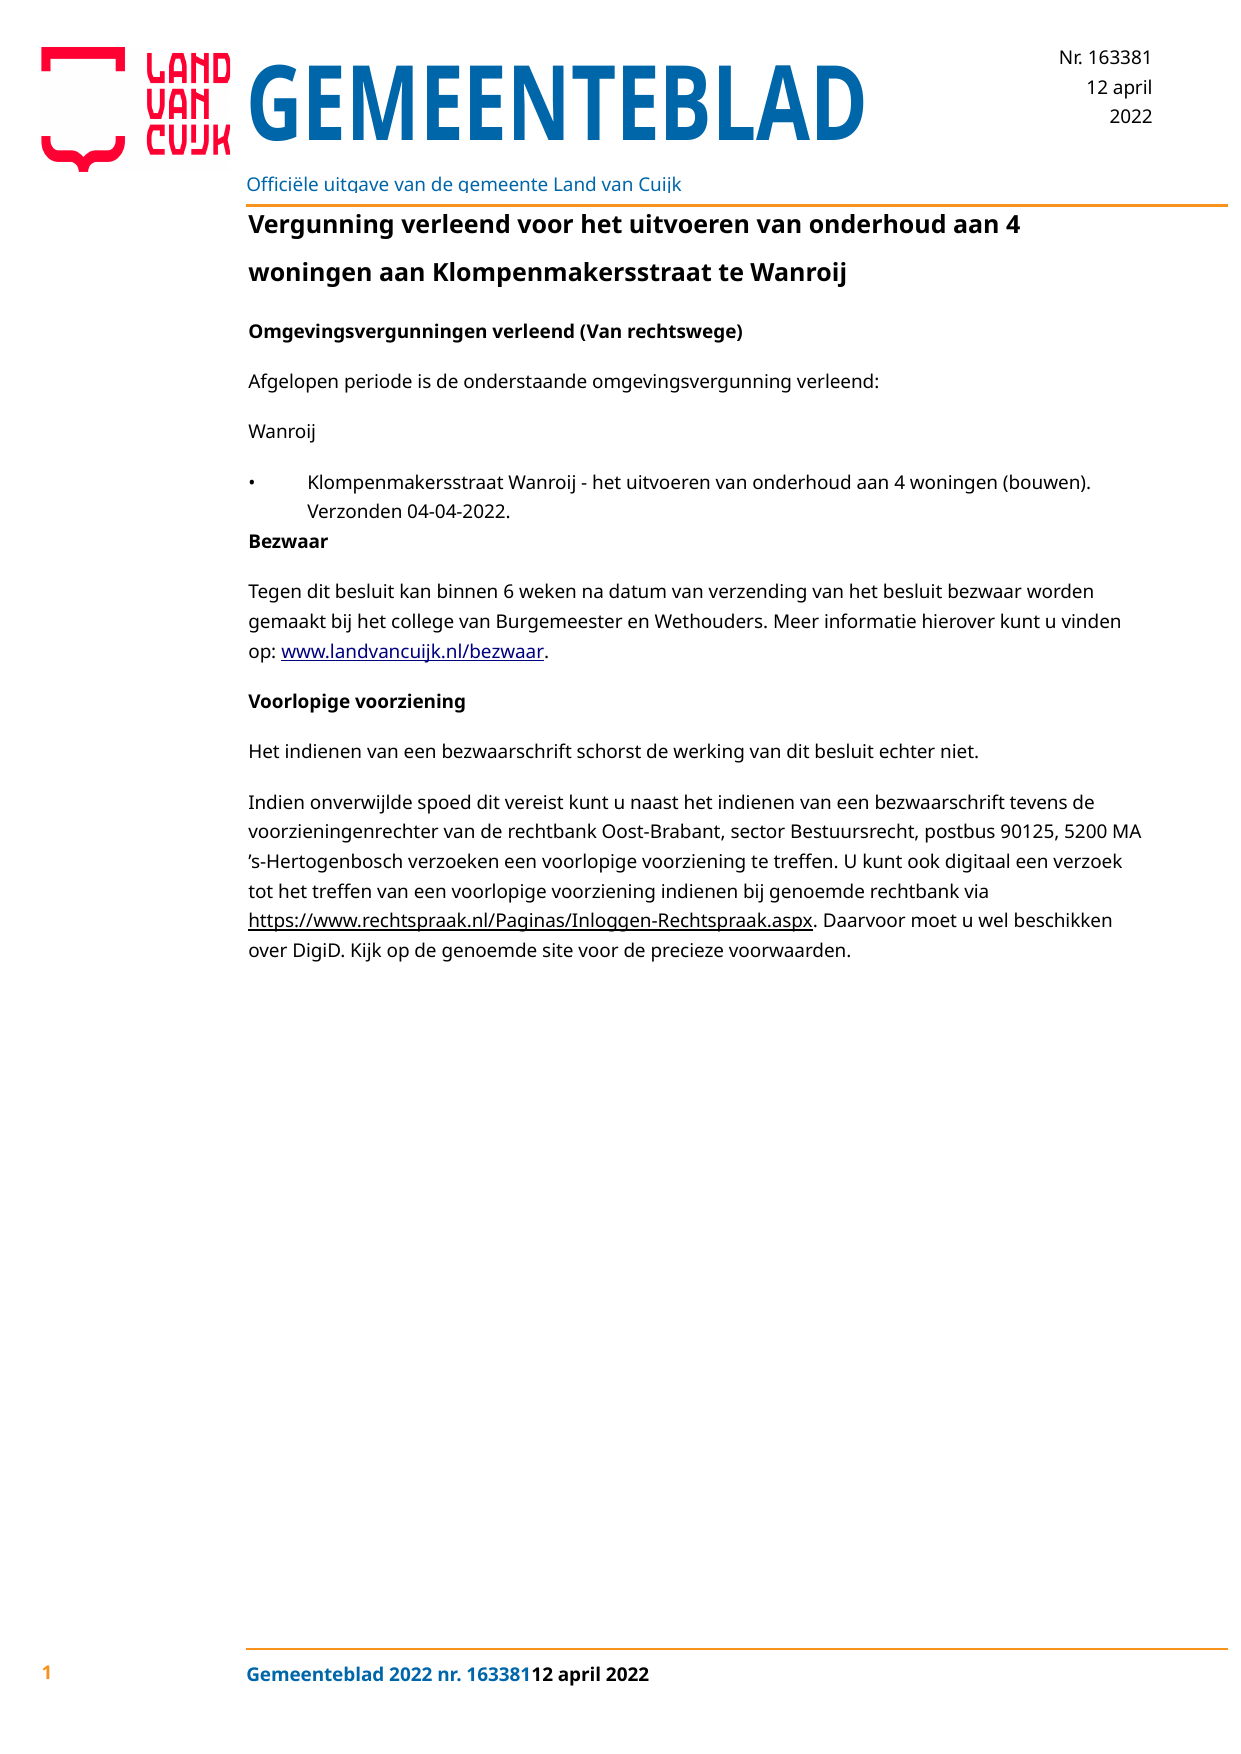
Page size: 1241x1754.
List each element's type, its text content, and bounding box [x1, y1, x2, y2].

text Omgevingsvergunningen verleend (Van rechtswege) [248, 318, 1152, 344]
text Afgelopen periode is de onderstaande omgevingsvergunning verleend: [248, 368, 1152, 394]
list Klompenmakersstraat Wanroij - het uitvoeren van onderhoud aan 4 woningen (bouwen). Verzonden 04-04-2022. [248, 469, 1152, 524]
text Indien onverwijlde spoed dit vereist kunt u naast het indienen van een bezwaarschrift tevens de voorzieningenrechter van de rechtbank Oost-Brabant, sector Bestuursrecht, postbus 90125, 5200 MA ’s-Hertogenbosch verzoeken een voorlopige voorziening te treffen. U kunt ook digitaal een verzoek tot het treffen van een voorlopige voorziening indienen bij genoemde rechtbank via https://www.rechtspraak.nl/Paginas/Inloggen-Rechtspraak.aspx. Daarvoor moet u wel beschikken over DigiD. Kijk op de genoemde site voor de precieze voorwaarden. [248, 789, 1152, 963]
picture [41, 47, 231, 172]
text Tegen dit besluit kan binnen 6 weken na datum van verzending van het besluit bezwaar worden gemaakt bij het college van Burgemeester en Wethouders. Meer informatie hierover kunt u vinden op: www.landvancuijk.nl/bezwaar. [248, 579, 1152, 664]
text Het indienen van een bezwaarschrift schorst de werking van dit besluit echter niet. [248, 739, 1152, 764]
text Wanroij [248, 419, 1152, 444]
text Voorlopige voorziening [248, 688, 1152, 714]
text Vergunning verleend voor het uitvoeren van onderhoud aan 4 woningen aan Klompenmakersstraat te Wanroij [248, 207, 1152, 288]
text Bezwaar [248, 528, 1152, 554]
